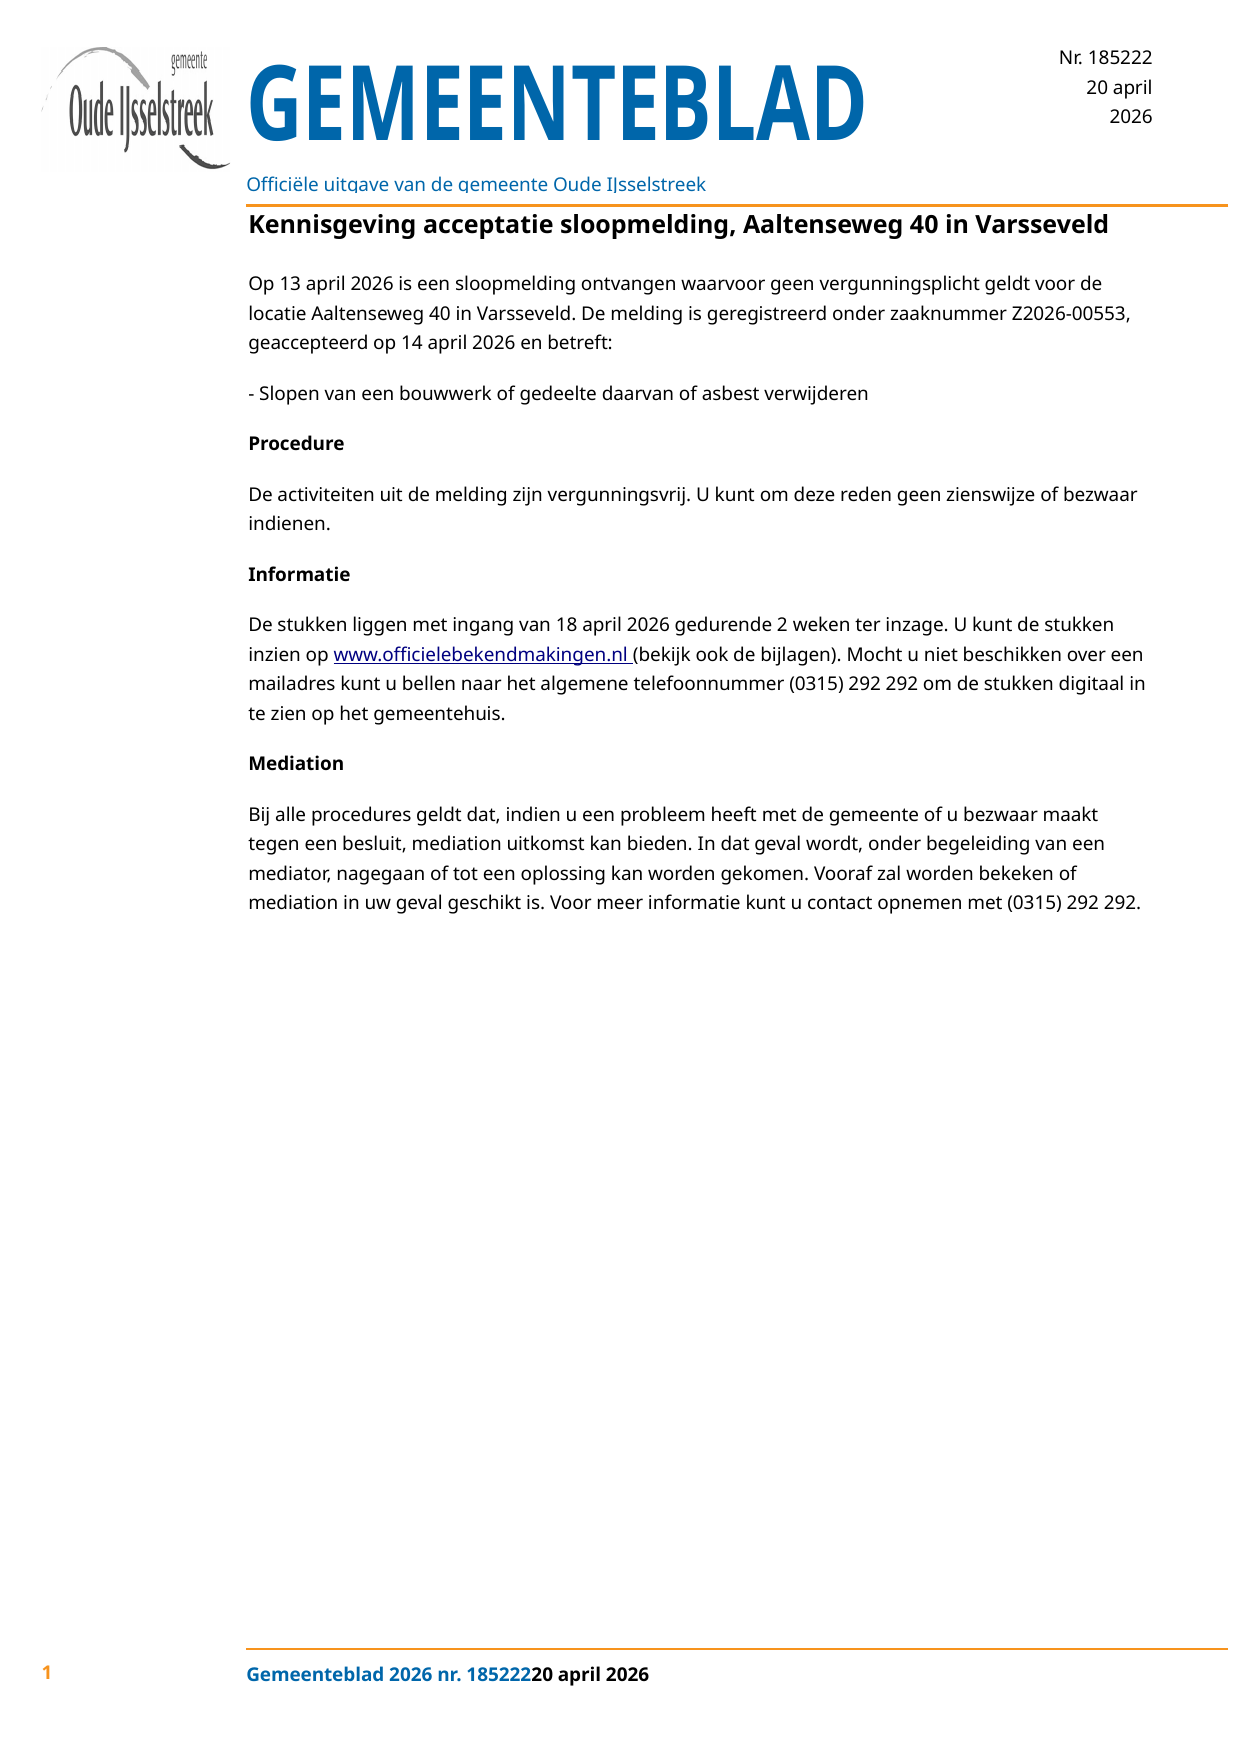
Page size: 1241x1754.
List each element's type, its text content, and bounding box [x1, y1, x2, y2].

text Mediation [248, 750, 1152, 776]
picture [41, 47, 231, 172]
text De stukken liggen met ingang van 18 april 2026 gedurende 2 weken ter inzage. U kunt de stukken inzien op www.officielebekendmakingen.nl (bekijk ook de bijlagen). Mocht u niet beschikken over een mailadres kunt u bellen naar het algemene telefoonnummer (0315) 292 292 om de stukken digitaal in te zien op het gemeentehuis. [248, 611, 1152, 726]
text De activiteiten uit de melding zijn vergunningsvrij. U kunt om deze reden geen zienswijze of bezwaar indienen. [248, 481, 1152, 536]
text Procedure [248, 430, 1152, 456]
text Bij alle procedures geldt dat, indien u een probleem heeft met de gemeente of u bezwaar maakt tegen een besluit, mediation uitkomst kan bieden. In dat geval wordt, onder begeleiding van een mediator, nagegaan of tot een oplossing kan worden gekomen. Vooraf zal worden bekeken of mediation in uw geval geschikt is. Voor meer informatie kunt u contact opnemen met (0315) 292 292. [248, 801, 1152, 915]
text - Slopen van een bouwwerk of gedeelte daarvan of asbest verwijderen [248, 380, 1152, 406]
text Op 13 april 2026 is een sloopmelding ontvangen waarvoor geen vergunningsplicht geldt voor de locatie Aaltenseweg 40 in Varsseveld. De melding is geregistreerd onder zaaknummer Z2026-00553, geaccepteerd op 14 april 2026 en betreft: [248, 270, 1152, 355]
text Informatie [248, 561, 1152, 586]
text Kennisgeving acceptatie sloopmelding, Aaltenseweg 40 in Varsseveld [248, 207, 1152, 241]
